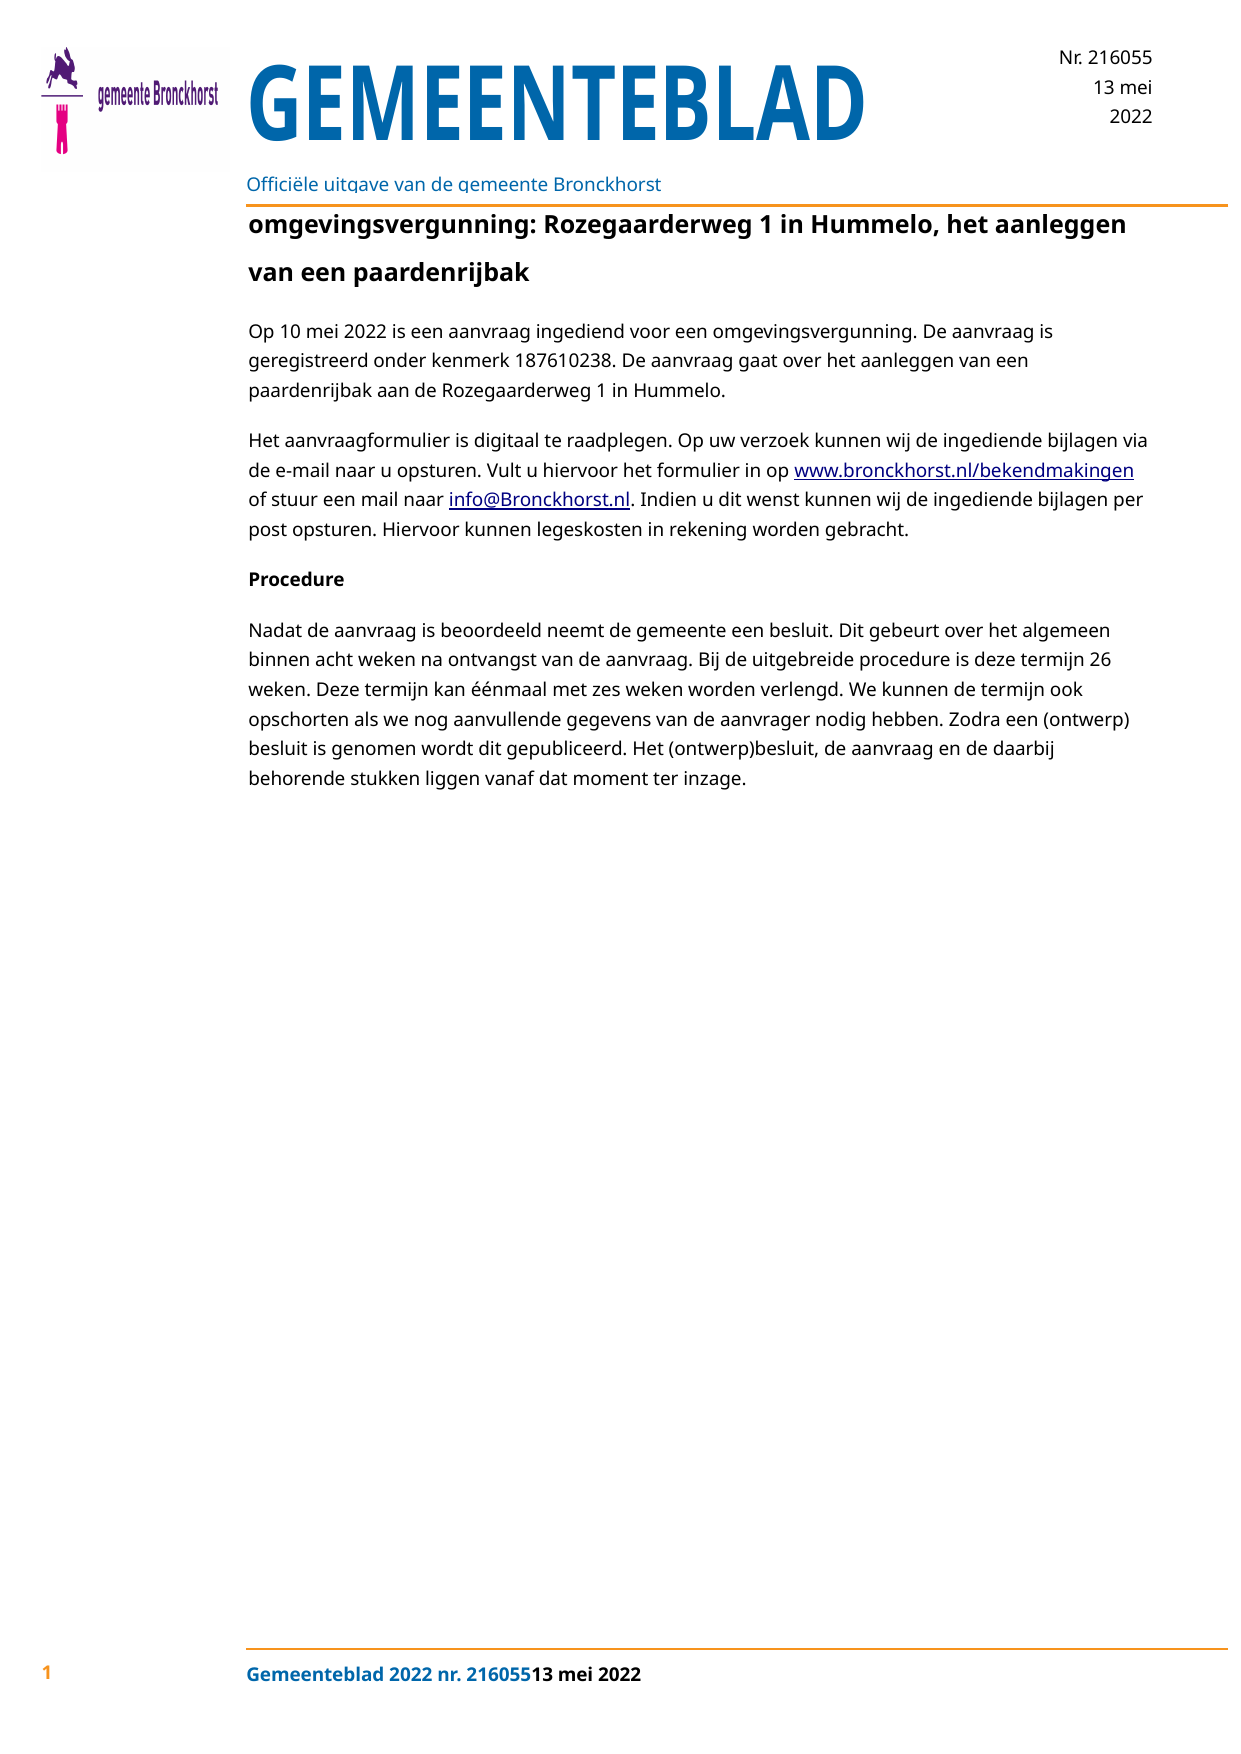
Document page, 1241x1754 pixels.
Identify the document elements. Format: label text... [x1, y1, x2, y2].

text omgevingsvergunning: Rozegaarderweg 1 in Hummelo, het aanleggen van een paardenrijbak [248, 207, 1152, 288]
text Procedure [248, 567, 1152, 592]
text Op 10 mei 2022 is een aanvraag ingediend voor een omgevingsvergunning. De aanvraag is geregistreerd onder kenmerk 187610238. De aanvraag gaat over het aanleggen van een paardenrijbak aan de Rozegaarderweg 1 in Hummelo. [248, 318, 1152, 403]
text Het aanvraagformulier is digitaal te raadplegen. Op uw verzoek kunnen wij de ingediende bijlagen via de e-mail naar u opsturen. Vult u hiervoor het formulier in op www.bronckhorst.nl/bekendmakingen of stuur een mail naar info@Bronckhorst.nl. Indien u dit wenst kunnen wij de ingediende bijlagen per post opsturen. Hiervoor kunnen legeskosten in rekening worden gebracht. [248, 427, 1152, 542]
text Nadat de aanvraag is beoordeeld neemt de gemeente een besluit. Dit gebeurt over het algemeen binnen acht weken na ontvangst van de aanvraag. Bij de uitgebreide procedure is deze termijn 26 weken. Deze termijn kan éénmaal met zes weken worden verlengd. We kunnen de termijn ook opschorten als we nog aanvullende gegevens van de aanvrager nodig hebben. Zodra een (ontwerp) besluit is genomen wordt dit gepubliceerd. Het (ontwerp)besluit, de aanvraag en de daarbij behorende stukken liggen vanaf dat moment ter inzage. [248, 617, 1152, 791]
picture [41, 47, 231, 172]
